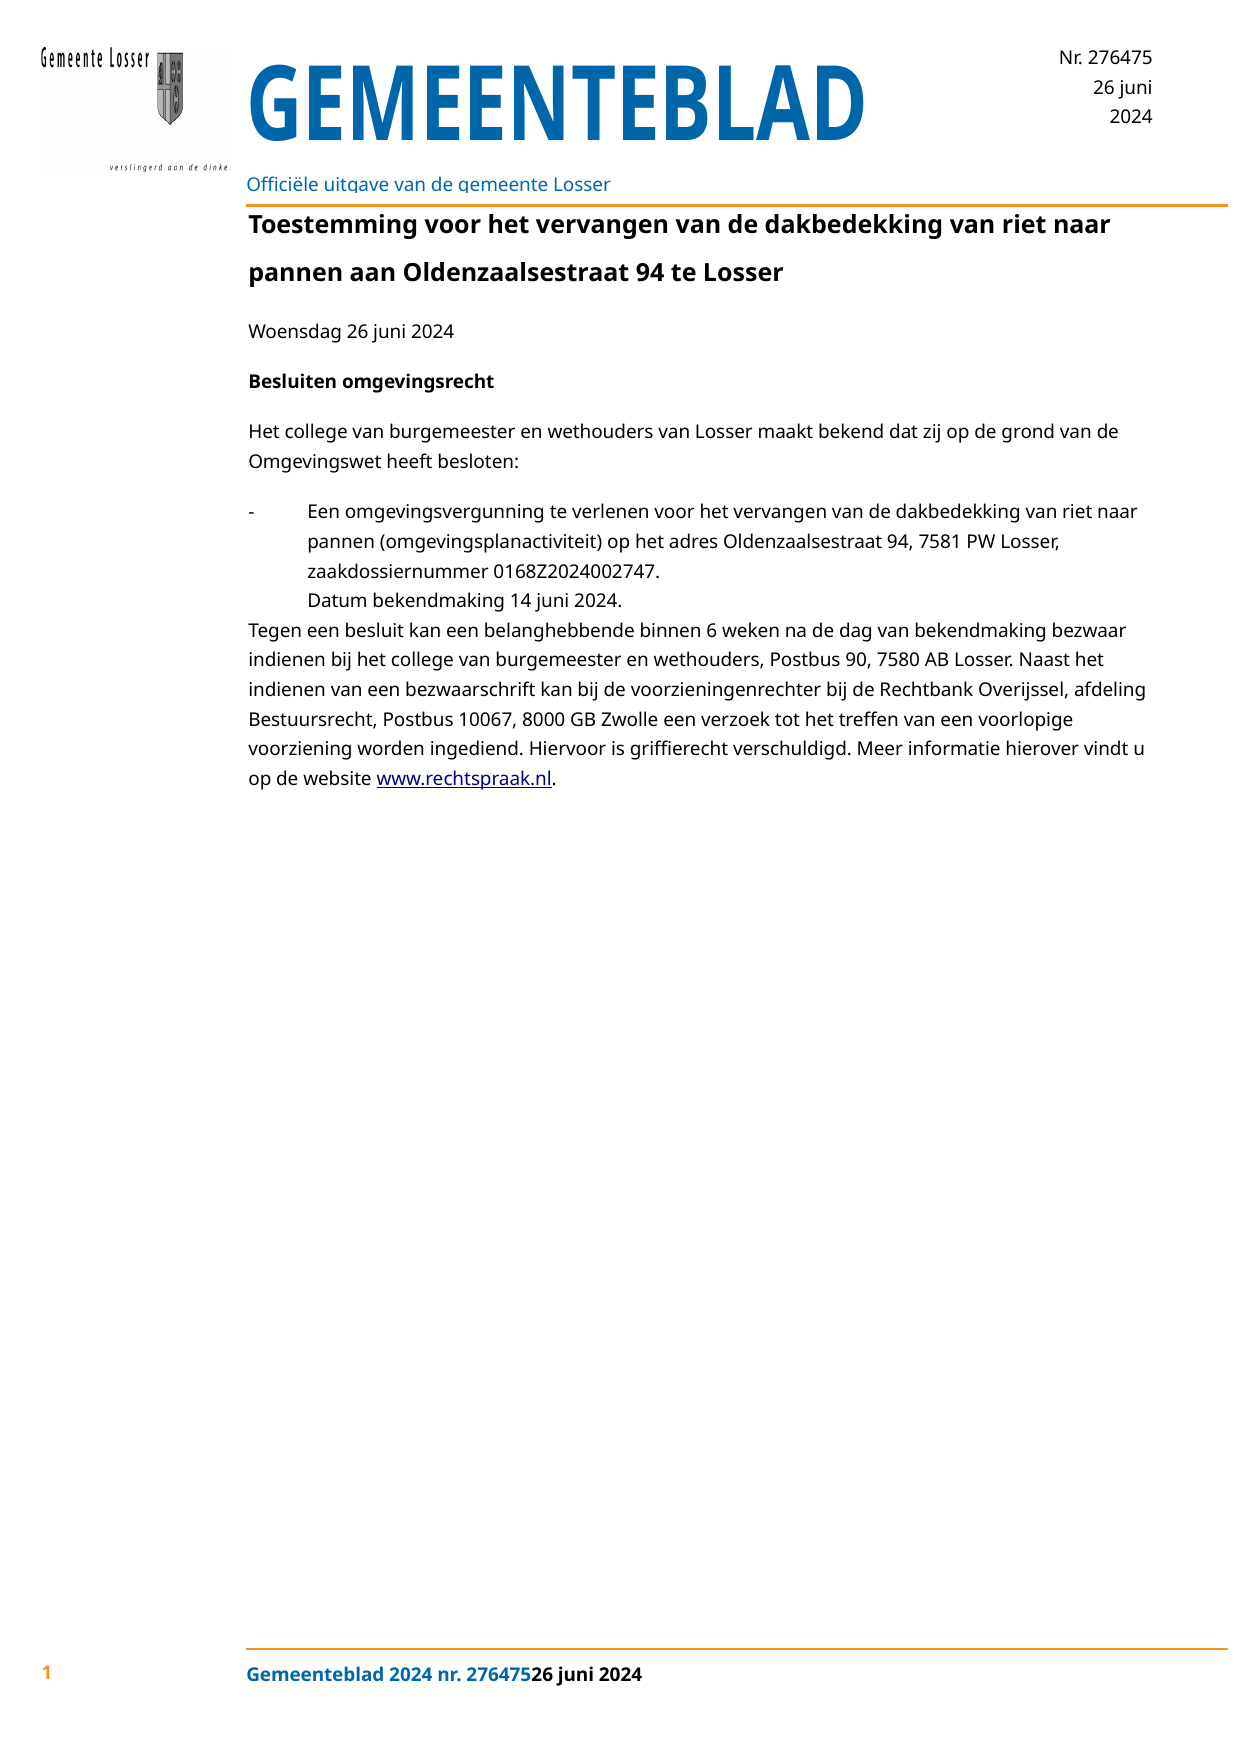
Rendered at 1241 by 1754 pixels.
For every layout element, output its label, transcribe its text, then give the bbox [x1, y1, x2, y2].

text Toestemming voor het vervangen van de dakbedekking van riet naar pannen aan Oldenzaalsestraat 94 te Losser [248, 207, 1152, 288]
text Besluiten omgevingsrecht [248, 368, 1152, 394]
text Het college van burgemeester en wethouders van Losser maakt bekend dat zij op de grond van de Omgevingswet heeft besloten: [248, 419, 1152, 474]
text Woensdag 26 juni 2024 [248, 318, 1152, 344]
list Datum bekendmaking 14 juni 2024. [248, 587, 1152, 613]
picture [41, 47, 231, 172]
list Een omgevingsvergunning te verlenen voor het vervangen van de dakbedekking van riet naar pannen (omgevingsplanactiviteit) op het adres Oldenzaalsestraat 94, 7581 PW Losser, zaakdossiernummer 0168Z2024002747. [248, 499, 1152, 584]
text Tegen een besluit kan een belanghebbende binnen 6 weken na de dag van bekendmaking bezwaar indienen bij het college van burgemeester en wethouders, Postbus 90, 7580 AB Losser. Naast het indienen van een bezwaarschrift kan bij de voorzieningenrechter bij de Rechtbank Overijssel, afdeling Bestuursrecht, Postbus 10067, 8000 GB Zwolle een verzoek tot het treffen van een voorlopige voorziening worden ingediend. Hiervoor is griffierecht verschuldigd. Meer informatie hierover vindt u op de website www.rechtspraak.nl. [248, 617, 1152, 791]
